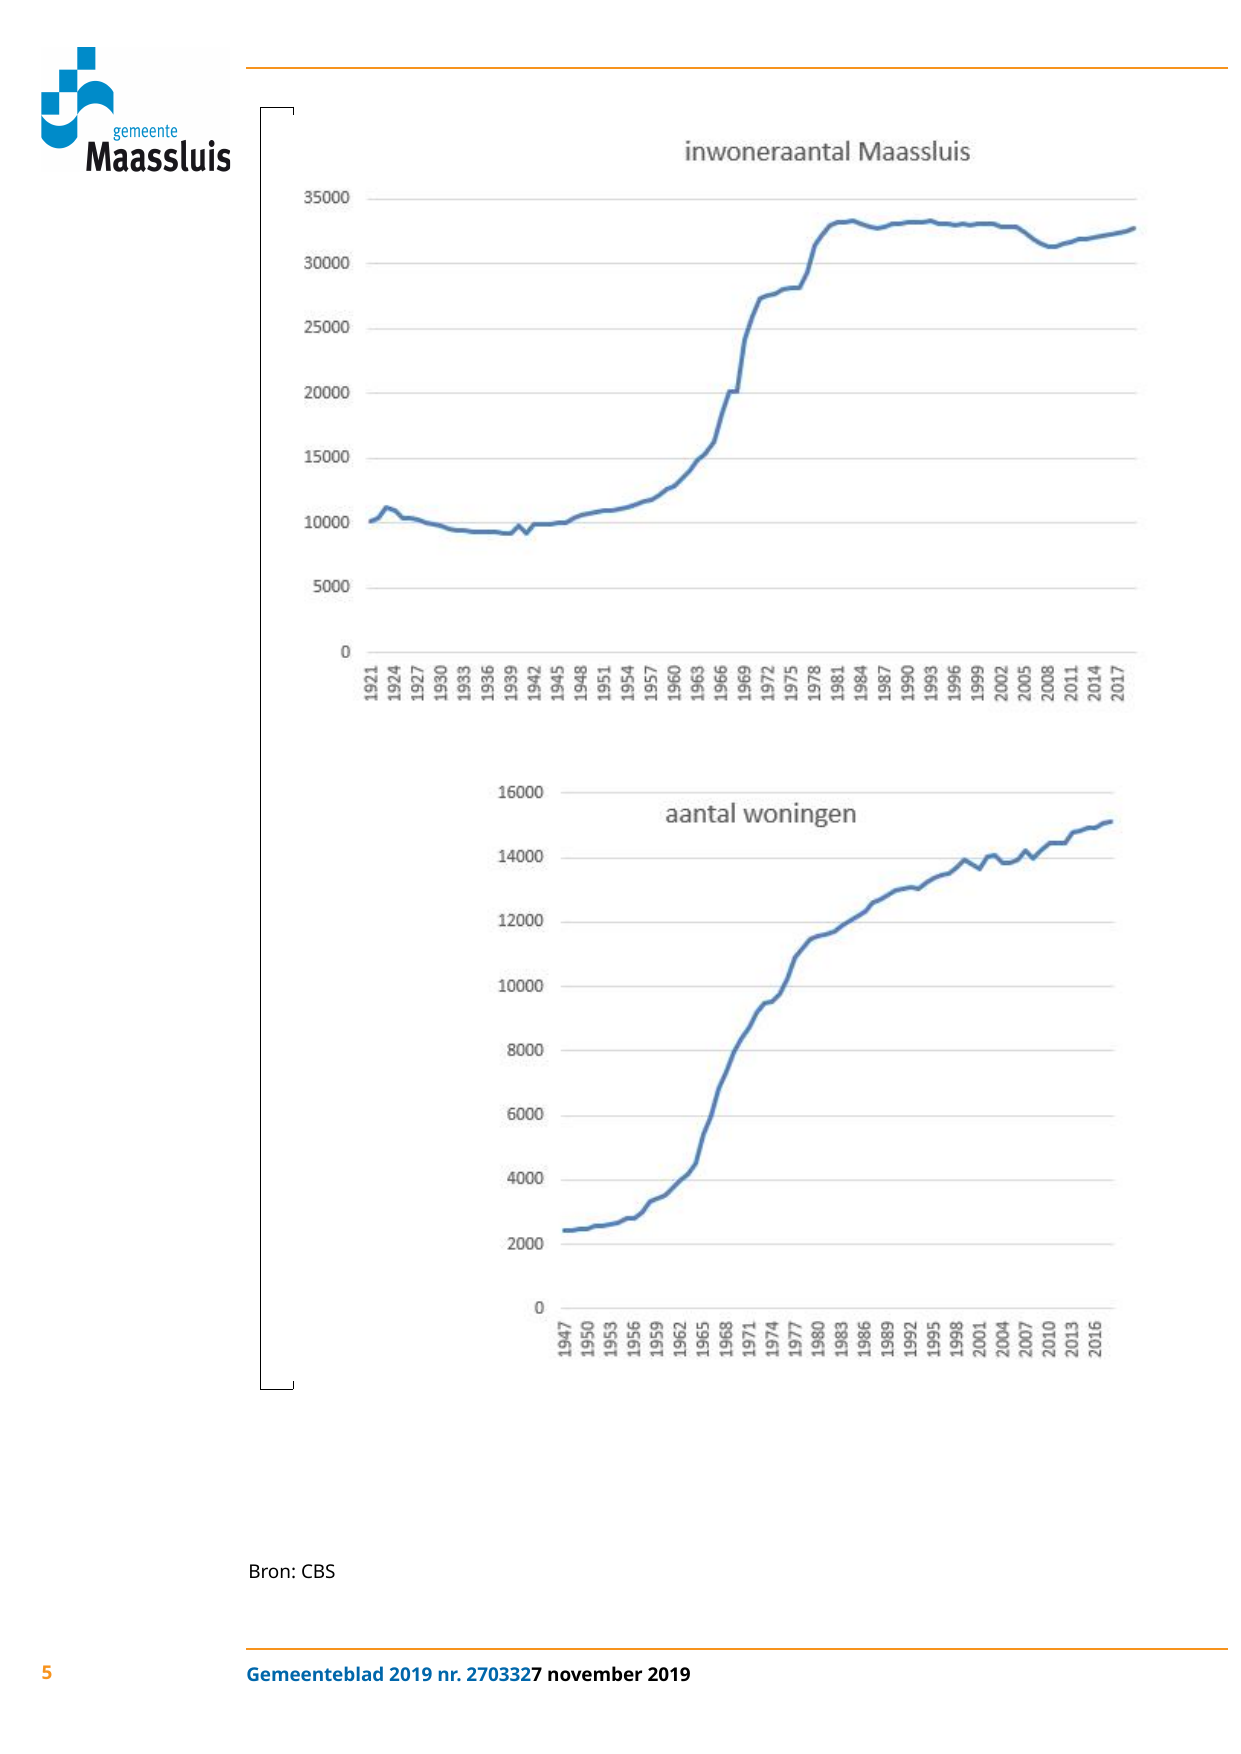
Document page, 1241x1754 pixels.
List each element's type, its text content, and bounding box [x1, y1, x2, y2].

picture [41, 47, 77, 92]
picture [268, 115, 1173, 1381]
text Bron: CBS [248, 1558, 1152, 1584]
picture [41, 47, 231, 172]
